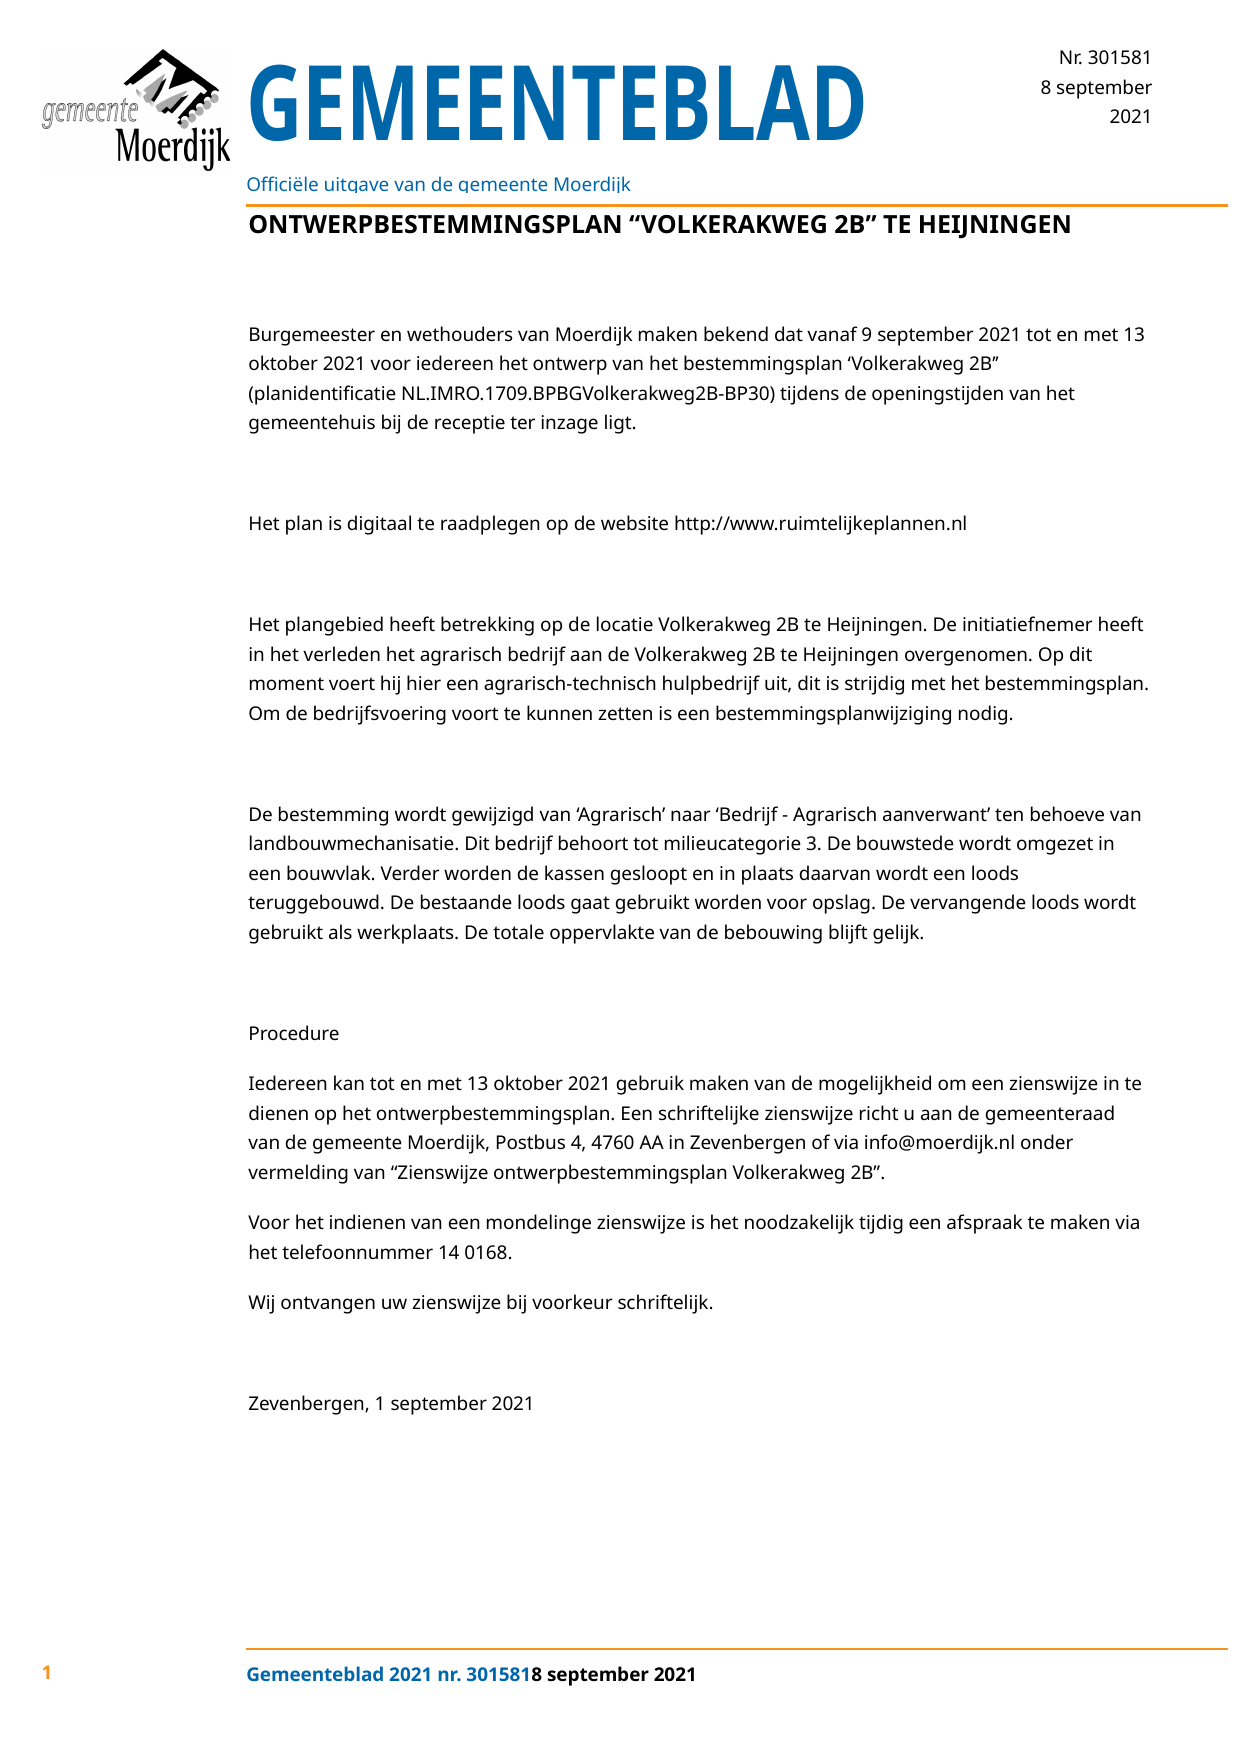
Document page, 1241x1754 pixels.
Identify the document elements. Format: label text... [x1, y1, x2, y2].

picture [41, 47, 231, 172]
text Procedure [248, 1020, 1152, 1046]
text Wij ontvangen uw zienswijze bij voorkeur schriftelijk. [248, 1289, 1152, 1315]
text De bestemming wordt gewijzigd van ‘Agrarisch’ naar ‘Bedrijf - Agrarisch aanverwant’ ten behoeve van landbouwmechanisatie. Dit bedrijf behoort tot milieucategorie 3. De bouwstede wordt omgezet in een bouwvlak. Verder worden de kassen gesloopt en in plaats daarvan wordt een loods teruggebouwd. De bestaande loods gaat gebruikt worden voor opslag. De vervangende loods wordt gebruikt als werkplaats. De totale oppervlakte van de bebouwing blijft gelijk. [248, 801, 1152, 945]
text Iedereen kan tot en met 13 oktober 2021 gebruik maken van de mogelijkheid om een zienswijze in te dienen op het ontwerpbestemmingsplan. Een schriftelijke zienswijze richt u aan de gemeenteraad van de gemeente Moerdijk, Postbus 4, 4760 AA in Zevenbergen of via info@moerdijk.nl onder vermelding van “Zienswijze ontwerpbestemmingsplan Volkerakweg 2B”. [248, 1070, 1152, 1185]
text Het plangebied heeft betrekking op de locatie Volkerakweg 2B te Heijningen. De initiatiefnemer heeft in het verleden het agrarisch bedrijf aan de Volkerakweg 2B te Heijningen overgenomen. Op dit moment voert hij hier een agrarisch-technisch hulpbedrijf uit, dit is strijdig met het bestemmingsplan. Om de bedrijfsvoering voort te kunnen zetten is een bestemmingsplanwijziging nodig. [248, 611, 1152, 726]
text Burgemeester en wethouders van Moerdijk maken bekend dat vanaf 9 september 2021 tot en met 13 oktober 2021 voor iedereen het ontwerp van het bestemmingsplan ‘Volkerakweg 2B’’ (planidentificatie NL.IMRO.1709.BPBGVolkerakweg2B-BP30) tijdens de openingstijden van het gemeentehuis bij de receptie ter inzage ligt. [248, 321, 1152, 435]
text Zevenbergen, 1 september 2021 [248, 1390, 1152, 1416]
text Het plan is digitaal te raadplegen op de website http://www.ruimtelijkeplannen.nl [248, 510, 1152, 536]
text ONTWERPBESTEMMINGSPLAN “VOLKERAKWEG 2B” TE HEIJNINGEN [248, 207, 1152, 241]
text Voor het indienen van een mondelinge zienswijze is het noodzakelijk tijdig een afspraak te maken via het telefoonnummer 14 0168. [248, 1209, 1152, 1265]
